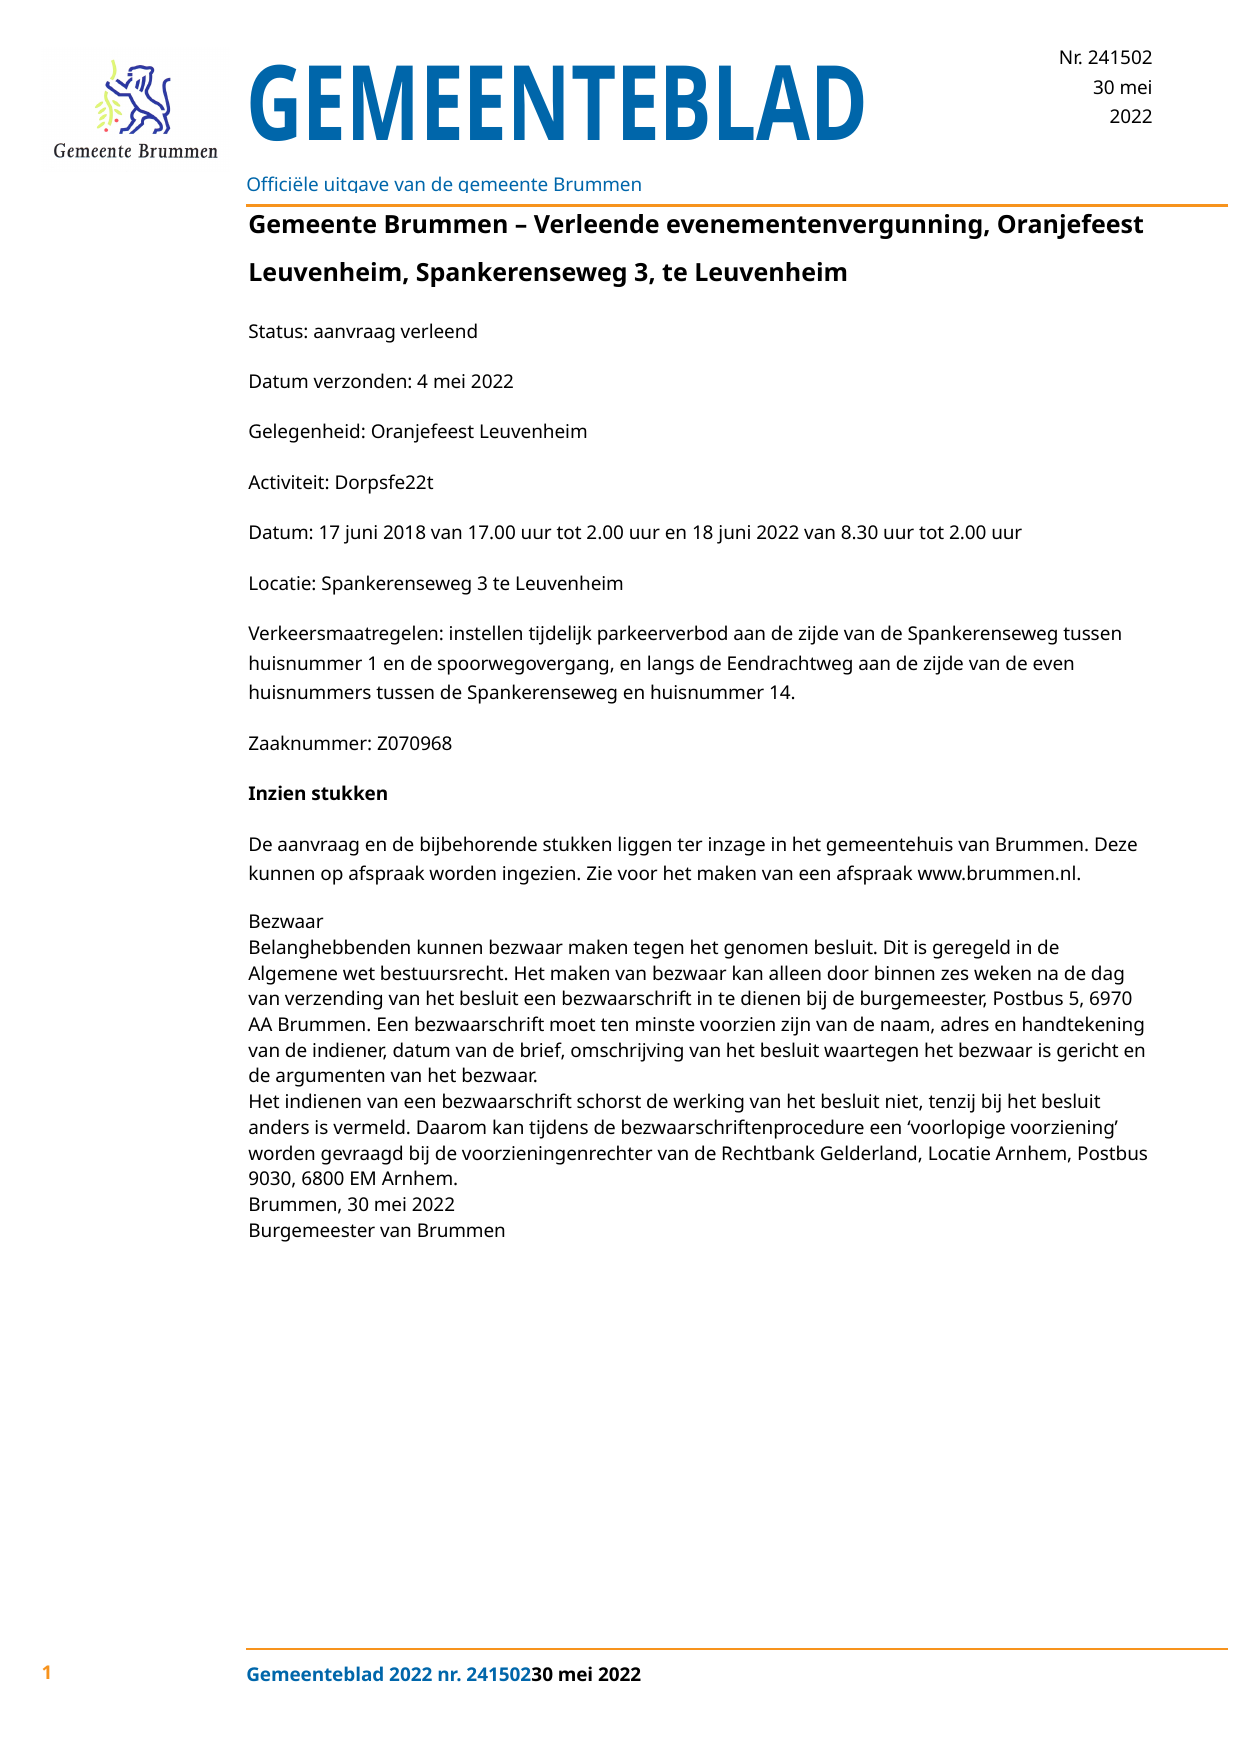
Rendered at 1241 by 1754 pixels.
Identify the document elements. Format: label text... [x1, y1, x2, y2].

text De aanvraag en de bijbehorende stukken liggen ter inzage in het gemeentehuis van Brummen. Deze kunnen op afspraak worden ingezien. Zie voor het maken van een afspraak www.brummen.nl. [248, 831, 1152, 886]
text Het indienen van een bezwaarschrift schorst de werking van het besluit niet, tenzij bij het besluit anders is vermeld. Daarom kan tijdens de bezwaarschriftenprocedure een ‘voorlopige voorziening’ worden gevraagd bij de voorzieningenrechter van de Rechtbank Gelderland, Locatie Arnhem, Postbus 9030, 6800 EM Arnhem. [248, 1088, 1152, 1191]
text Status: aanvraag verleend [248, 318, 1152, 344]
text Datum: 17 juni 2018 van 17.00 uur tot 2.00 uur en 18 juni 2022 van 8.30 uur tot 2.00 uur [248, 519, 1152, 545]
text Bezwaar [248, 908, 1152, 934]
text Datum verzonden: 4 mei 2022 [248, 368, 1152, 394]
text Inzien stukken [248, 780, 1152, 806]
text Brummen, 30 mei 2022 [248, 1191, 1152, 1217]
picture [41, 47, 231, 172]
text Activiteit: Dorpsfe22t [248, 469, 1152, 495]
text Locatie: Spankerenseweg 3 te Leuvenheim [248, 570, 1152, 596]
text Belanghebbenden kunnen bezwaar maken tegen het genomen besluit. Dit is geregeld in de Algemene wet bestuursrecht. Het maken van bezwaar kan alleen door binnen zes weken na de dag van verzending van het besluit een bezwaarschrift in te dienen bij de burgemeester, Postbus 5, 6970 AA Brummen. Een bezwaarschrift moet ten minste voorzien zijn van de naam, adres en handtekening van de indiener, datum van de brief, omschrijving van het besluit waartegen het bezwaar is gericht en de argumenten van het bezwaar. [248, 934, 1152, 1088]
text Gemeente Brummen – Verleende evenementenvergunning, Oranjefeest Leuvenheim, Spankerenseweg 3, te Leuvenheim [248, 207, 1152, 288]
text Zaaknummer: Z070968 [248, 730, 1152, 756]
text Burgemeester van Brummen [248, 1217, 1152, 1243]
text Verkeersmaatregelen: instellen tijdelijk parkeerverbod aan de zijde van de Spankerenseweg tussen huisnummer 1 en de spoorwegovergang, en langs de Eendrachtweg aan de zijde van de even huisnummers tussen de Spankerenseweg en huisnummer 14. [248, 620, 1152, 705]
text Gelegenheid: Oranjefeest Leuvenheim [248, 419, 1152, 444]
